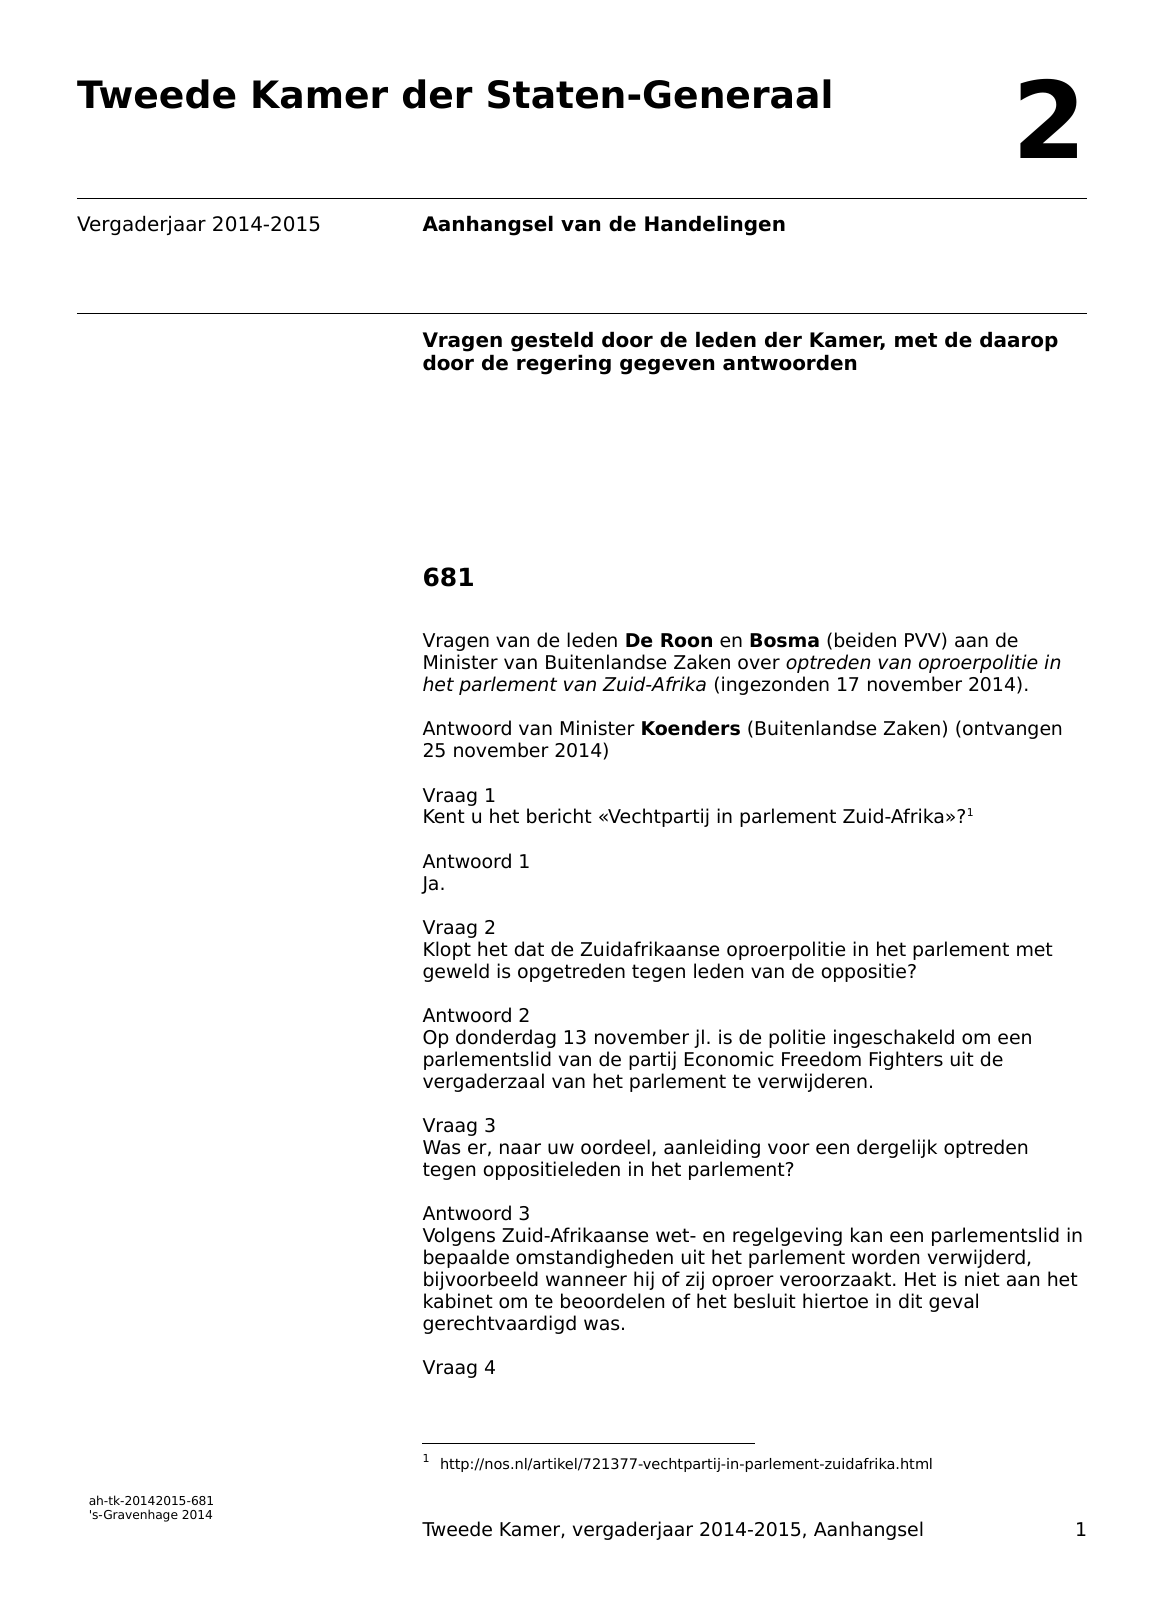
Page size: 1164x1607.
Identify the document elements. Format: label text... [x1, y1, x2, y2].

text Ja. [422, 873, 1087, 894]
text http://nos.nl/artikel/721377-vechtpartij-in-parlement-zuidafrika.html [422, 1452, 1087, 1474]
table_cell Vragen gesteld door de leden der Kamer, met de daarop door de regering gegeven antwoorden [422, 314, 1087, 375]
text ah-tk-20142015-681 [88, 1494, 323, 1508]
text Vragen van de leden De Roon en Bosma (beiden PVV) aan de Minister van Buitenlandse Zaken over optreden van oproerpolitie in het parlement van Zuid-Afrika (ingezonden 17 november 2014). [422, 630, 1087, 696]
text Vraag 1 [422, 784, 1087, 806]
text Antwoord 1 [422, 851, 1087, 873]
text Volgens Zuid-Afrikaanse wet- en regelgeving kan een parlementslid in bepaalde omstandigheden uit het parlement worden verwijderd, bijvoorbeeld wanneer hij of zij oproer veroorzaakt. Het is niet aan het kabinet om te beoordelen of het besluit hiertoe in dit geval gerechtvaardigd was. [422, 1225, 1087, 1335]
table_cell Vergaderjaar 2014-2015 [77, 199, 422, 313]
text 's-Gravenhage 2014 [88, 1508, 323, 1522]
text 681 [422, 563, 1087, 592]
text Klopt het dat de Zuidafrikaanse oproerpolitie in het parlement met geweld is opgetreden tegen leden van de oppositie? [422, 939, 1087, 983]
text Was er, naar uw oordeel, aanleiding voor een dergelijk optreden tegen oppositieleden in het parlement? [422, 1137, 1087, 1181]
text Vraag 3 [422, 1115, 1087, 1137]
text Op donderdag 13 november jl. is de politie ingeschakeld om een parlementslid van de partij Economic Freedom Fighters uit de vergaderzaal van het parlement te verwijderen. [422, 1027, 1087, 1093]
table_header Tweede Kamer der Staten-Generaal [77, 59, 886, 198]
table_header 2 [886, 59, 1087, 198]
text Kent u het bericht «Vechtpartij in parlement Zuid-Afrika»? [422, 806, 1087, 828]
text Vraag 4 [422, 1357, 1087, 1379]
table_cell Aanhangsel van de Handelingen [422, 199, 1087, 313]
table_cell [77, 314, 422, 375]
text Antwoord van Minister Koenders (Buitenlandse Zaken) (ontvangen 25 november 2014) [422, 718, 1087, 762]
text Vraag 2 [422, 917, 1087, 939]
text Antwoord 2 [422, 1005, 1087, 1027]
text Antwoord 3 [422, 1203, 1087, 1225]
